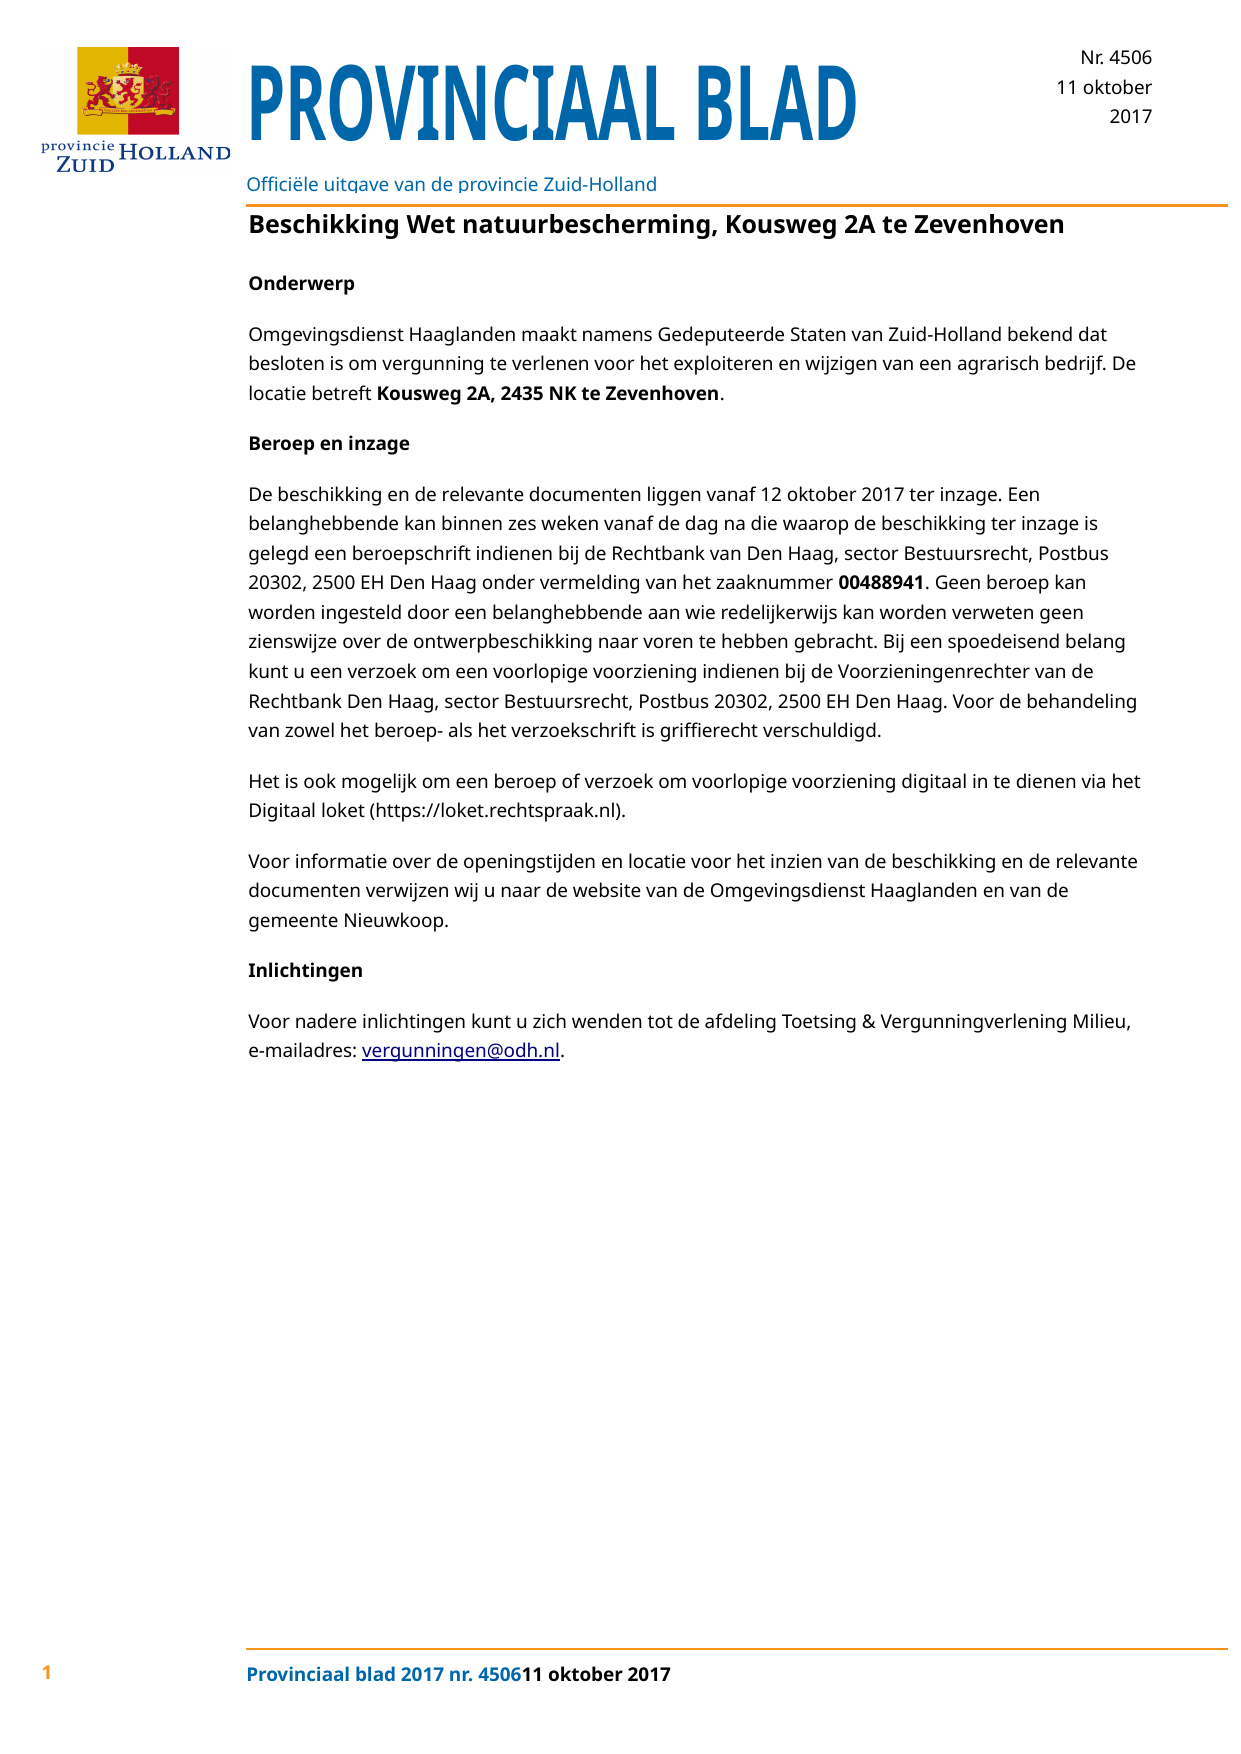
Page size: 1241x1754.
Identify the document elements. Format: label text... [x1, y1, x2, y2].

picture [41, 47, 231, 172]
text Beschikking Wet natuurbescherming, Kousweg 2A te Zevenhoven [248, 207, 1152, 241]
text De beschikking en de relevante documenten liggen vanaf 12 oktober 2017 ter inzage. Een belanghebbende kan binnen zes weken vanaf de dag na die waarop de beschikking ter inzage is gelegd een beroepschrift indienen bij de Rechtbank van Den Haag, sector Bestuursrecht, Postbus 20302, 2500 EH Den Haag onder vermelding van het zaaknummer 00488941. Geen beroep kan worden ingesteld door een belanghebbende aan wie redelijkerwijs kan worden verweten geen zienswijze over de ontwerpbeschikking naar voren te hebben gebracht. Bij een spoedeisend belang kunt u een verzoek om een voorlopige voorziening indienen bij de Voorzieningenrechter van de Rechtbank Den Haag, sector Bestuursrecht, Postbus 20302, 2500 EH Den Haag. Voor de behandeling van zowel het beroep- als het verzoekschrift is griffierecht verschuldigd. [248, 481, 1152, 743]
text Beroep en inzage [248, 430, 1152, 456]
text Inlichtingen [248, 957, 1152, 983]
text Het is ook mogelijk om een beroep of verzoek om voorlopige voorziening digitaal in te dienen via het Digitaal loket (https://loket.rechtspraak.nl). [248, 768, 1152, 823]
text Voor nadere inlichtingen kunt u zich wenden tot de afdeling Toetsing & Vergunningverlening Milieu, e-mailadres: vergunningen@odh.nl. [248, 1008, 1152, 1063]
text Onderwerp [248, 270, 1152, 296]
text Voor informatie over de openingstijden en locatie voor het inzien van de beschikking en de relevante documenten verwijzen wij u naar de website van de Omgevingsdienst Haaglanden en van de gemeente Nieuwkoop. [248, 848, 1152, 933]
text Omgevingsdienst Haaglanden maakt namens Gedeputeerde Staten van Zuid-Holland bekend dat besloten is om vergunning te verlenen voor het exploiteren en wijzigen van een agrarisch bedrijf. De locatie betreft Kousweg 2A, 2435 NK te Zevenhoven. [248, 321, 1152, 406]
